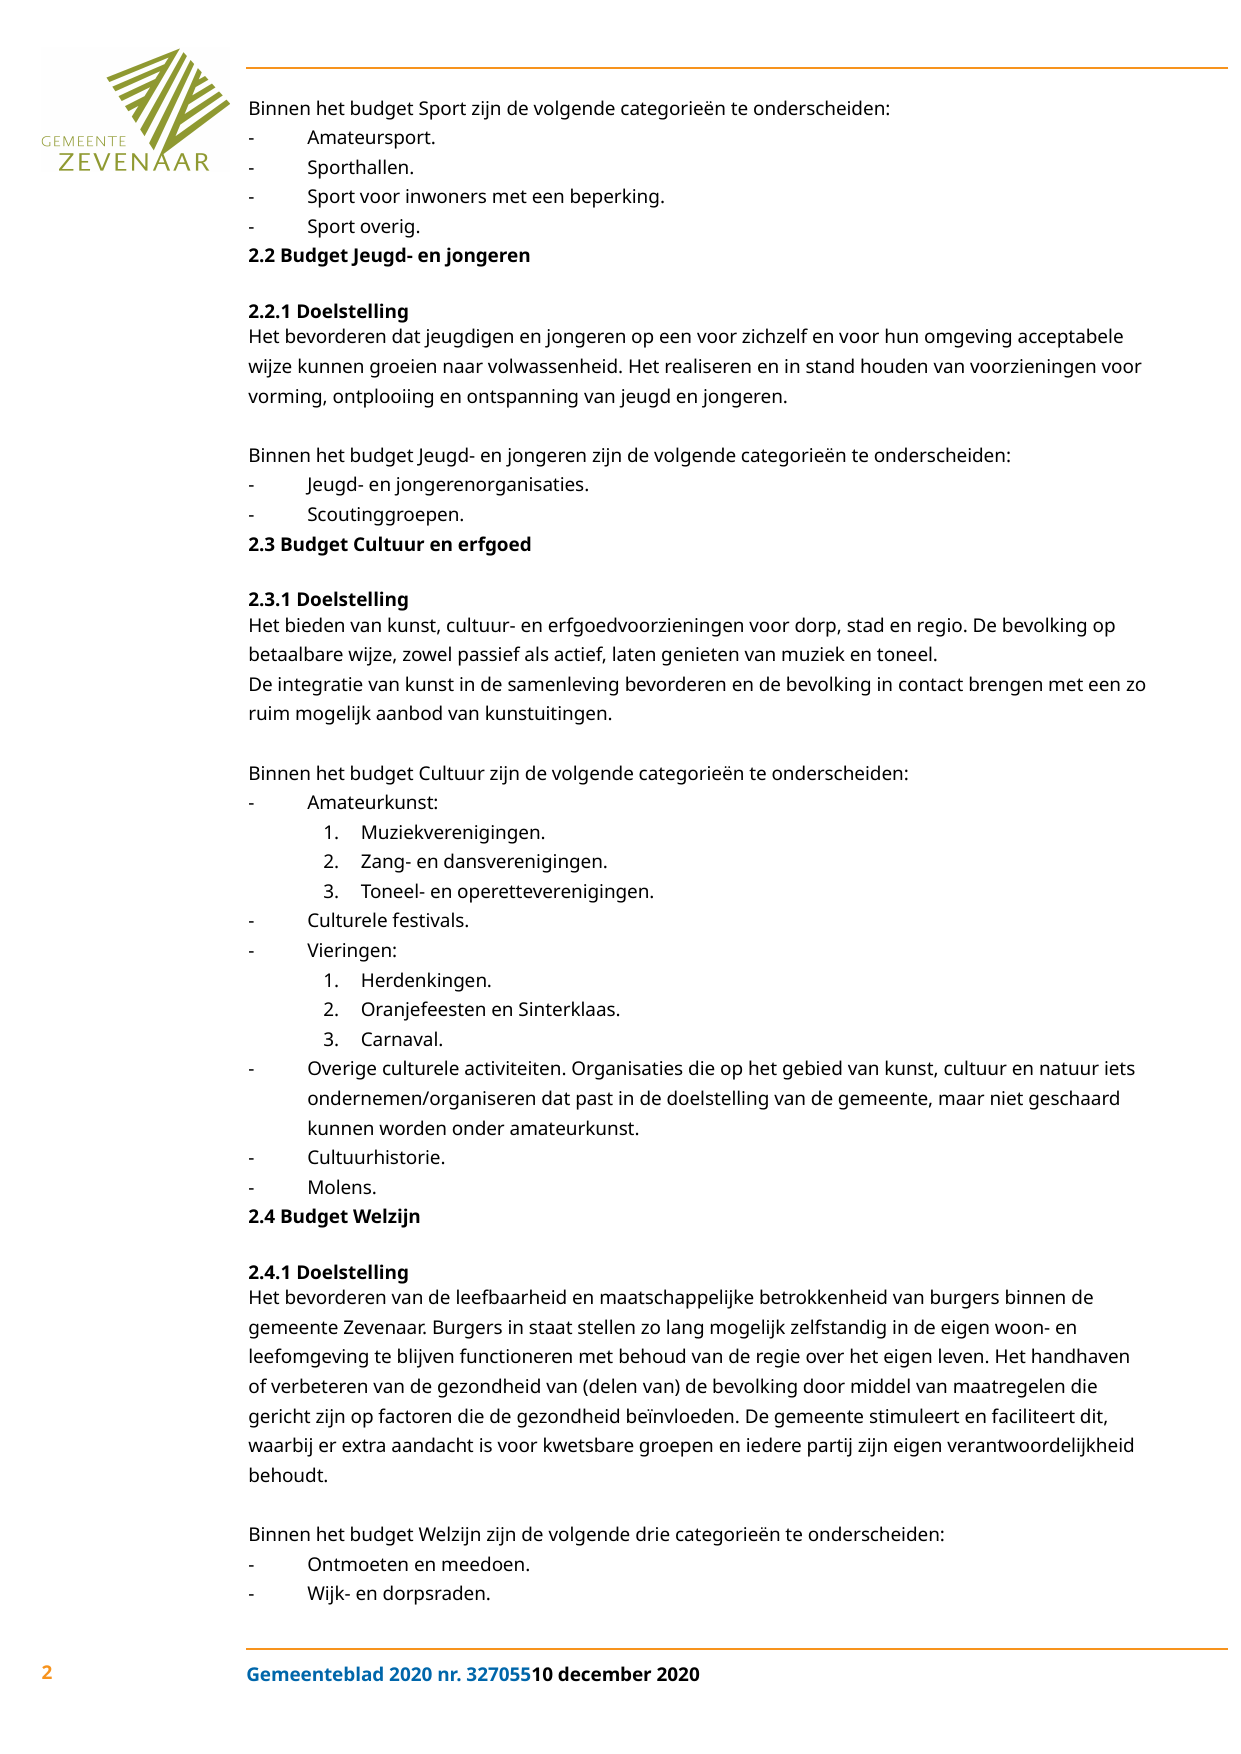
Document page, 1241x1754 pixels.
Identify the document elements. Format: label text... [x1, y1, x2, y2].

list Muziekverenigingen. [323, 819, 1152, 845]
list Vieringen: [248, 937, 1152, 963]
list Scoutinggroepen. [248, 501, 1152, 527]
list Sport overig. [248, 213, 1152, 239]
list Overige culturele activiteiten. Organisaties die op het gebied van kunst, cultuur en natuur iets ondernemen/organiseren dat past in de doelstelling van de gemeente, maar niet geschaard kunnen worden onder amateurkunst. [248, 1056, 1152, 1141]
list Molens. [248, 1174, 1152, 1200]
list Sport voor inwoners met een beperking. [248, 183, 1152, 209]
list Sporthallen. [248, 154, 1152, 180]
text Het bieden van kunst, cultuur- en erfgoedvoorzieningen voor dorp, stad en regio. De bevolking op betaalbare wijze, zowel passief als actief, laten genieten van muziek en toneel. [248, 612, 1152, 667]
text 2.3 Budget Cultuur en erfgoed [248, 531, 1152, 557]
text Binnen het budget Jeugd- en jongeren zijn de volgende categorieën te onderscheiden: [248, 442, 1152, 468]
list Oranjefeesten en Sinterklaas. [323, 996, 1152, 1022]
text Het bevorderen dat jeugdigen en jongeren op een voor zichzelf en voor hun omgeving acceptabele wijze kunnen groeien naar volwassenheid. Het realiseren en in stand houden van voorzieningen voor vorming, ontplooiing en ontspanning van jeugd en jongeren. [248, 324, 1152, 409]
text Het bevorderen van de leefbaarheid en maatschappelijke betrokkenheid van burgers binnen de gemeente Zevenaar. Burgers in staat stellen zo lang mogelijk zelfstandig in de eigen woon- en leefomgeving te blijven functioneren met behoud van de regie over het eigen leven. Het handhaven of verbeteren van de gezondheid van (delen van) de bevolking door middel van maatregelen die gericht zijn op factoren die de gezondheid beïnvloeden. De gemeente stimuleert en faciliteert dit, waarbij er extra aandacht is voor kwetsbare groepen en iedere partij zijn eigen verantwoordelijkheid behoudt. [248, 1284, 1152, 1488]
list Wijk- en dorpsraden. [248, 1580, 1152, 1606]
text 2.4.1 Doelstelling [248, 1259, 1152, 1284]
list Culturele festivals. [248, 908, 1152, 933]
text Binnen het budget Cultuur zijn de volgende categorieën te onderscheiden: [248, 760, 1152, 786]
list Ontmoeten en meedoen. [248, 1551, 1152, 1577]
list Amateursport. [248, 124, 1152, 150]
text 2.2 Budget Jeugd- en jongeren [248, 243, 1152, 268]
list Zang- en dansverenigingen. [323, 848, 1152, 874]
list Jeugd- en jongerenorganisaties. [248, 472, 1152, 497]
list Amateurkunst: [248, 789, 1152, 815]
text 2.3.1 Doelstelling [248, 586, 1152, 612]
text Binnen het budget Sport zijn de volgende categorieën te onderscheiden: [248, 95, 1152, 121]
list Herdenkingen. [323, 967, 1152, 993]
text De integratie van kunst in de samenleving bevorderen en de bevolking in contact brengen met een zo ruim mogelijk aanbod van kunstuitingen. [248, 671, 1152, 726]
list Cultuurhistorie. [248, 1144, 1152, 1170]
picture [41, 47, 231, 172]
list Carnaval. [323, 1026, 1152, 1052]
text 2.2.1 Doelstelling [248, 298, 1152, 324]
text 2.4 Budget Welzijn [248, 1203, 1152, 1229]
list Toneel- en operetteverenigingen. [323, 878, 1152, 904]
text Binnen het budget Welzijn zijn de volgende drie categorieën te onderscheiden: [248, 1521, 1152, 1547]
